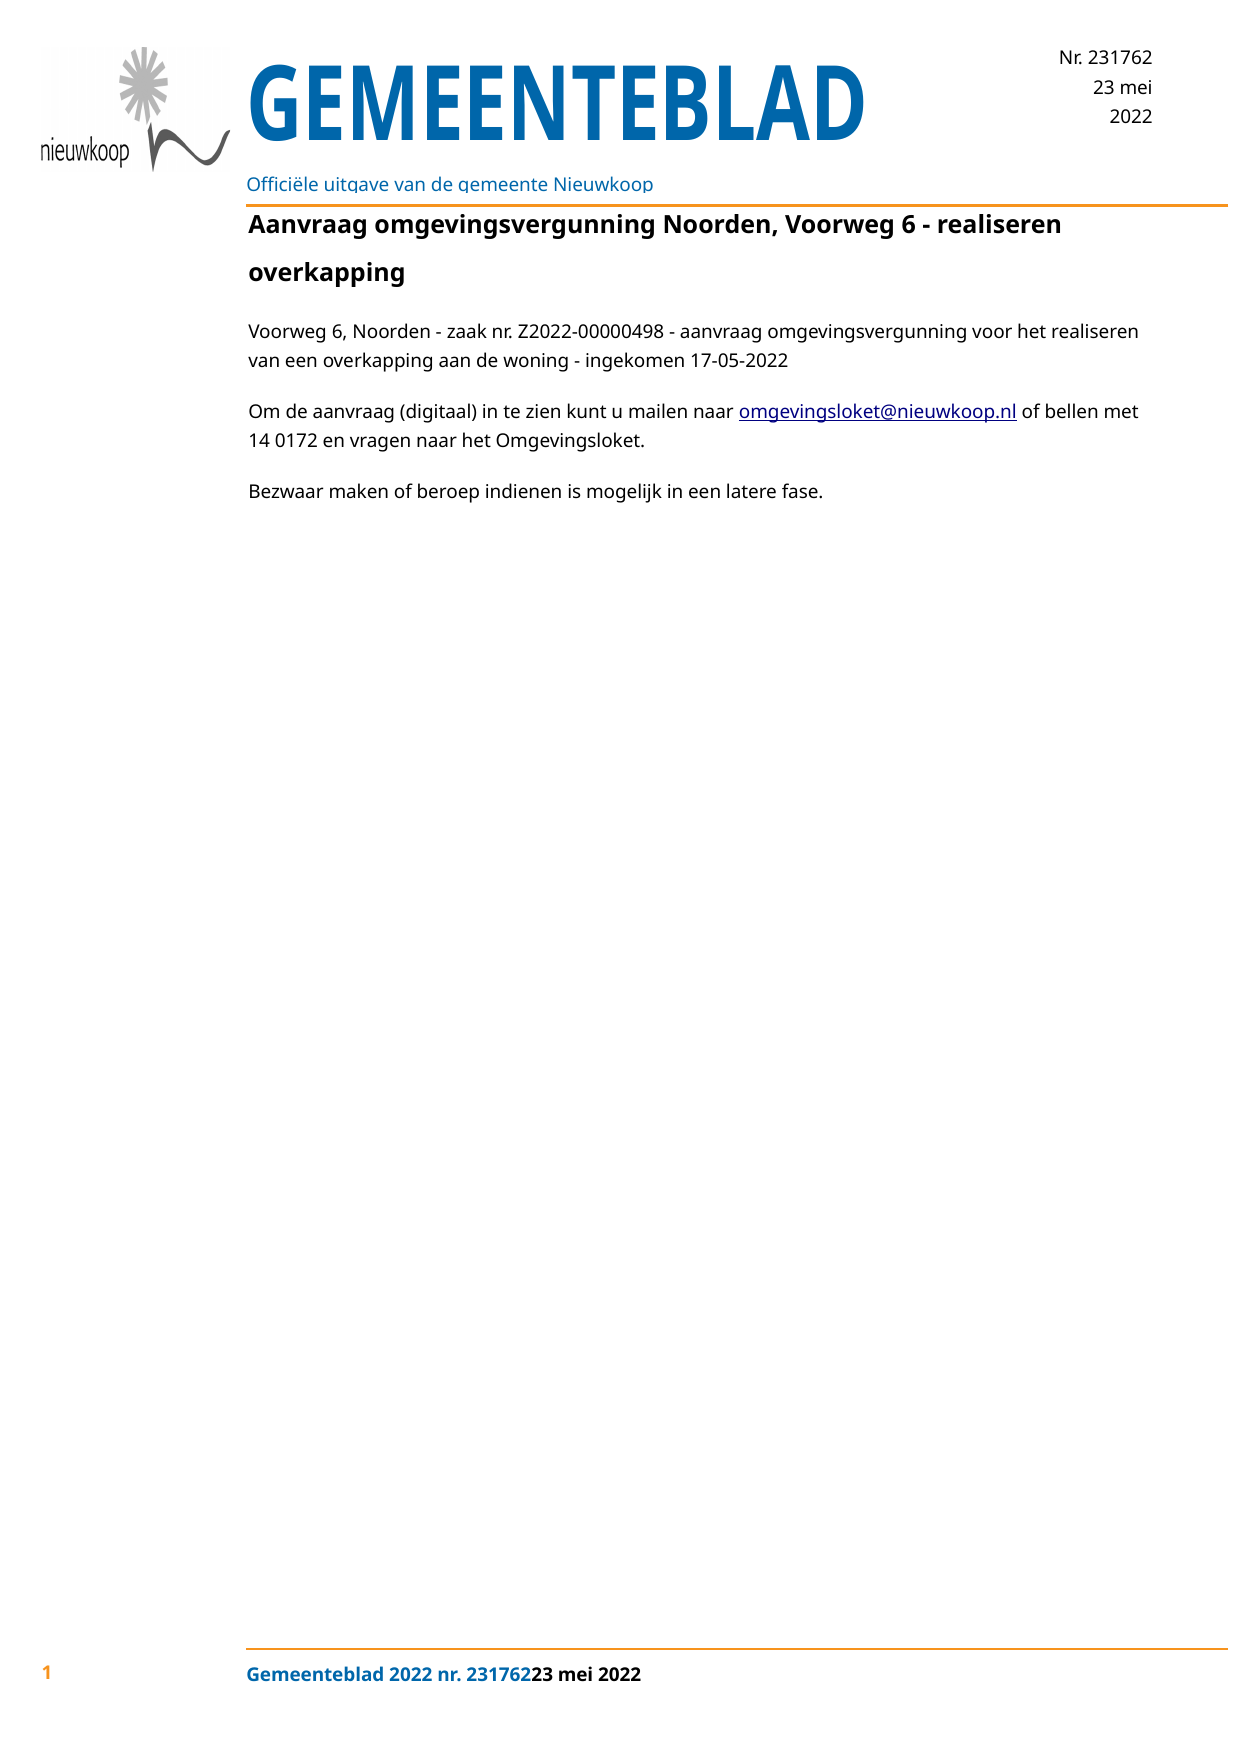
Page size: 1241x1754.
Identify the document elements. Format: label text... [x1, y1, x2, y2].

text Om de aanvraag (digitaal) in te zien kunt u mailen naar omgevingsloket@nieuwkoop.nl of bellen met 14 0172 en vragen naar het Omgevingsloket. [248, 398, 1152, 453]
text Aanvraag omgevingsvergunning Noorden, Voorweg 6 - realiseren overkapping [248, 207, 1152, 288]
picture [41, 47, 231, 172]
text Voorweg 6, Noorden - zaak nr. Z2022-00000498 - aanvraag omgevingsvergunning voor het realiseren van een overkapping aan de woning - ingekomen 17-05-2022 [248, 318, 1152, 373]
text Bezwaar maken of beroep indienen is mogelijk in een latere fase. [248, 478, 1152, 504]
